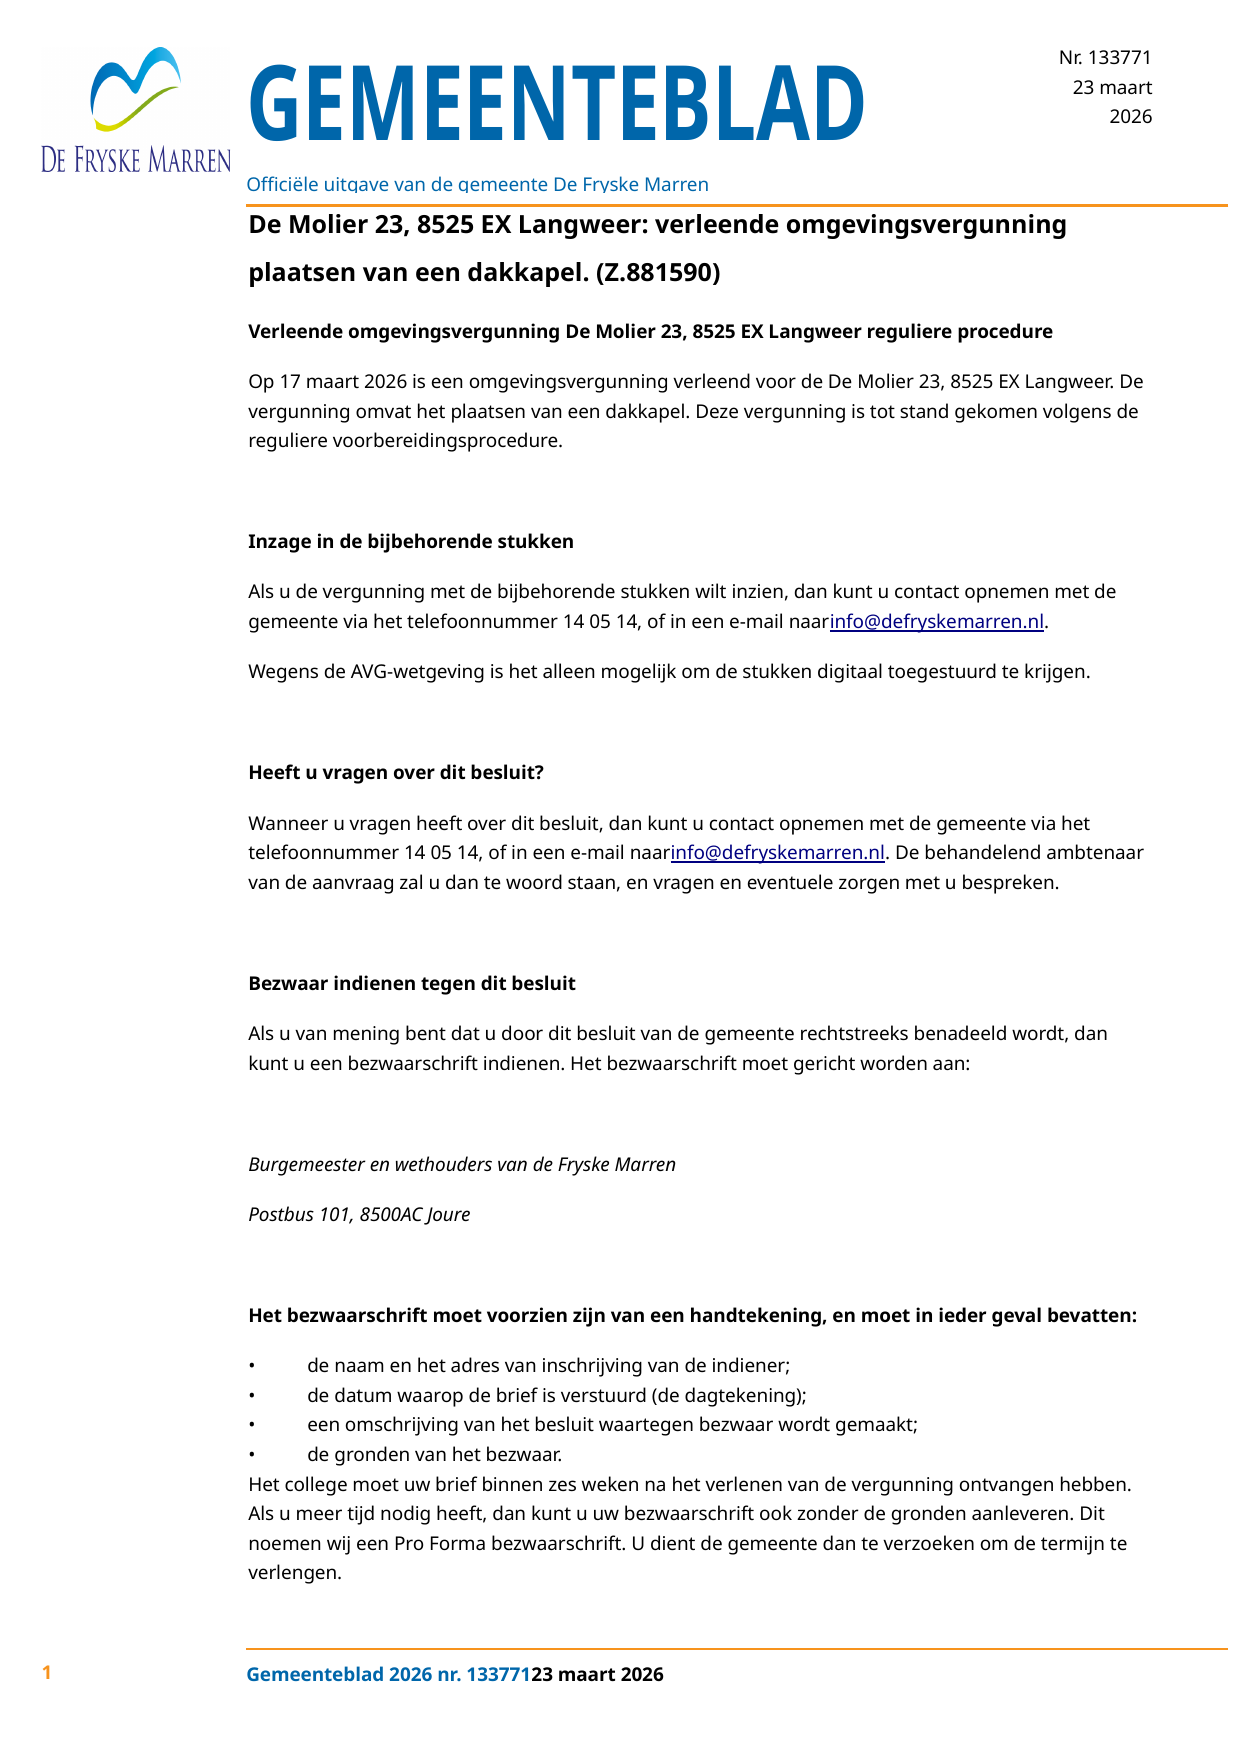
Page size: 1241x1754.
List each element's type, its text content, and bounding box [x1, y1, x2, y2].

text Als u van mening bent dat u door dit besluit van de gemeente rechtstreeks benadeeld wordt, dan kunt u een bezwaarschrift indienen. Het bezwaarschrift moet gericht worden aan: [248, 1020, 1152, 1076]
text Heeft u vragen over dit besluit? [248, 759, 1152, 785]
text Wanneer u vragen heeft over dit besluit, dan kunt u contact opnemen met de gemeente via het telefoonnummer 14 05 14, of in een e-mail naarinfo@defryskemarren.nl. De behandelend ambtenaar van de aanvraag zal u dan te woord staan, en vragen en eventuele zorgen met u bespreken. [248, 810, 1152, 895]
text Postbus 101, 8500AC Joure [248, 1201, 1152, 1227]
text Als u de vergunning met de bijbehorende stukken wilt inzien, dan kunt u contact opnemen met de gemeente via het telefoonnummer 14 05 14, of in een e-mail naarinfo@defryskemarren.nl. [248, 579, 1152, 634]
list de naam en het adres van inschrijving van de indiener; [248, 1352, 1152, 1378]
text Het college moet uw brief binnen zes weken na het verlenen van de vergunning ontvangen hebben. Als u meer tijd nodig heeft, dan kunt u uw bezwaarschrift ook zonder de gronden aanleveren. Dit noemen wij een Pro Forma bezwaarschrift. U dient de gemeente dan te verzoeken om de termijn te verlengen. [248, 1471, 1152, 1585]
text Verleende omgevingsvergunning De Molier 23, 8525 EX Langweer reguliere procedure [248, 318, 1152, 344]
text Het bezwaarschrift moet voorzien zijn van een handtekening, en moet in ieder geval bevatten: [248, 1302, 1152, 1328]
list een omschrijving van het besluit waartegen bezwaar wordt gemaakt; [248, 1412, 1152, 1437]
text Wegens de AVG-wetgeving is het alleen mogelijk om de stukken digitaal toegestuurd te krijgen. [248, 659, 1152, 684]
text Inzage in de bijbehorende stukken [248, 528, 1152, 554]
picture [41, 47, 231, 172]
list de datum waarop de brief is verstuurd (de dagtekening); [248, 1382, 1152, 1408]
text Burgemeester en wethouders van de Fryske Marren [248, 1151, 1152, 1177]
list de gronden van het bezwaar. [248, 1441, 1152, 1467]
text Bezwaar indienen tegen dit besluit [248, 970, 1152, 996]
text Op 17 maart 2026 is een omgevingsvergunning verleend voor de De Molier 23, 8525 EX Langweer. De vergunning omvat het plaatsen van een dakkapel. Deze vergunning is tot stand gekomen volgens de reguliere voorbereidingsprocedure. [248, 368, 1152, 453]
text De Molier 23, 8525 EX Langweer: verleende omgevingsvergunning plaatsen van een dakkapel. (Z.881590) [248, 207, 1152, 288]
